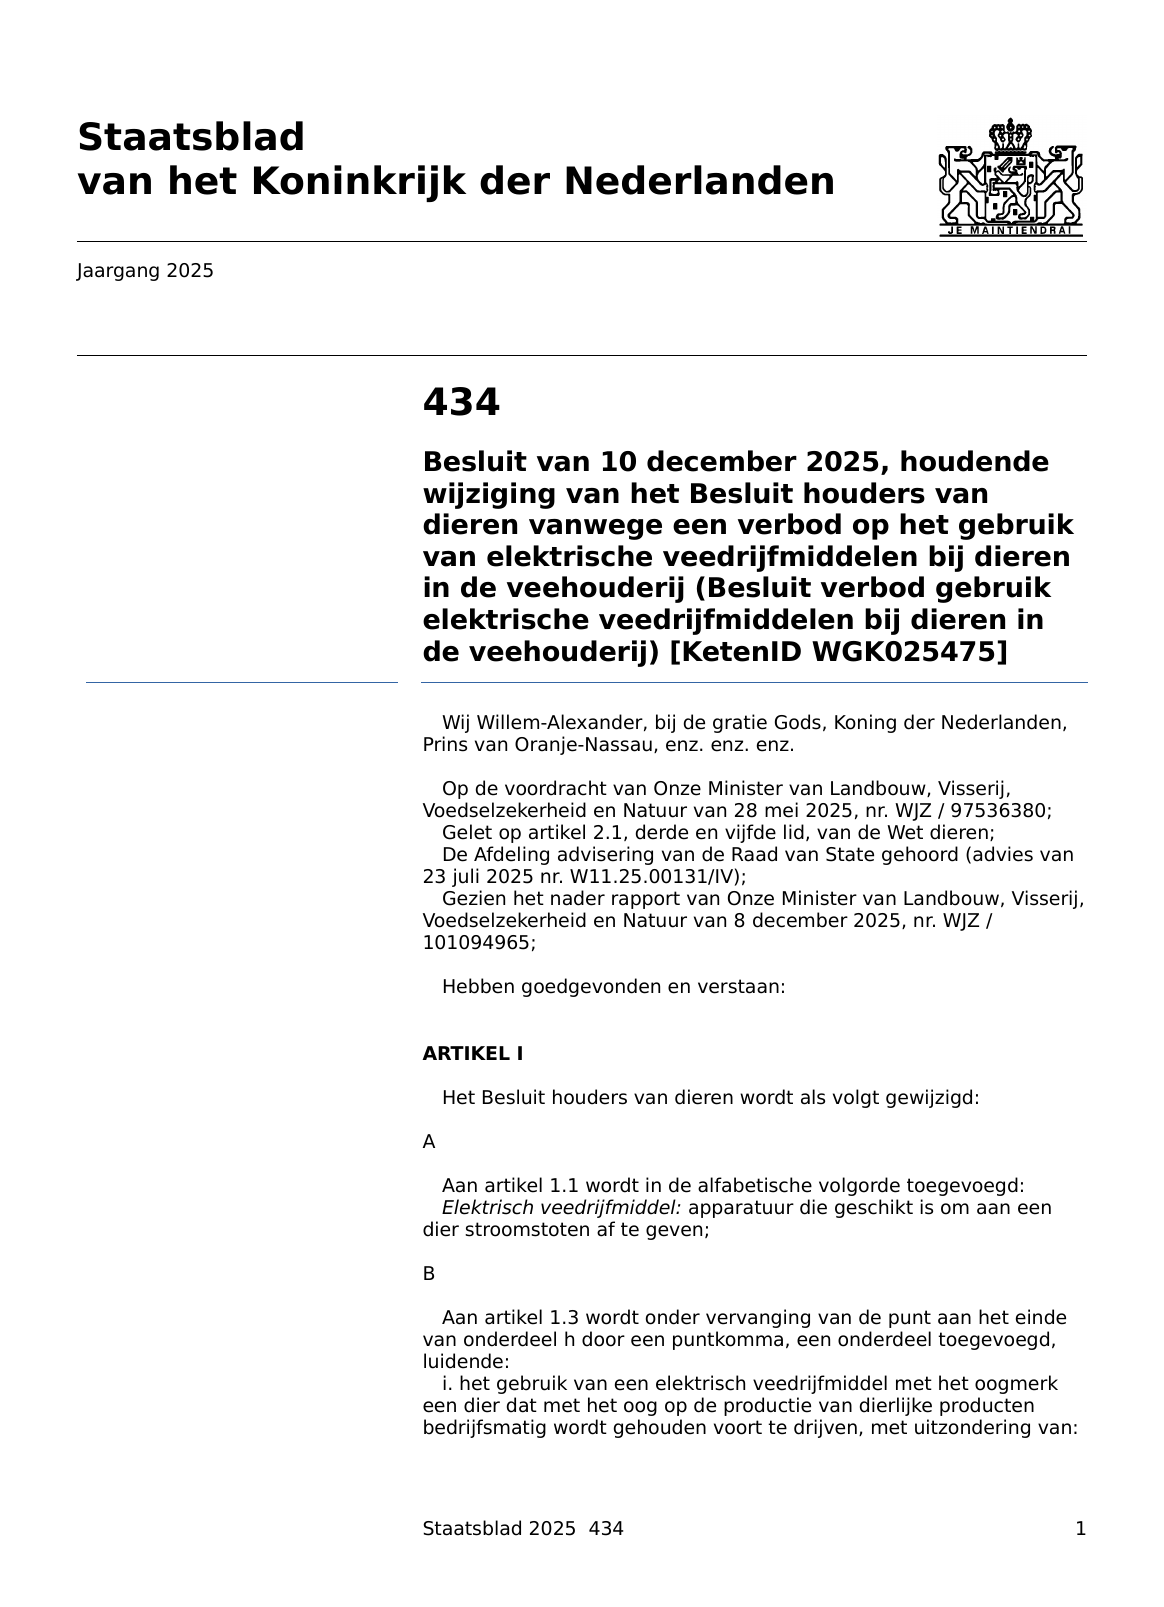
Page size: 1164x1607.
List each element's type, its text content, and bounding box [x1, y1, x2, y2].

text Het Besluit houders van dieren wordt als volgt gewijzigd: [422, 1087, 1087, 1108]
text Besluit van 10 december 2025, houdende wijziging van het Besluit houders van dieren vanwege een verbod op het gebruik van elektrische veedrijfmiddelen bij dieren in de veehouderij (Besluit verbod gebruik elektrische veedrijfmiddelen bij dieren in de veehouderij) [KetenID WGK025475] [422, 447, 1087, 667]
text Hebben goedgevonden en verstaan: [422, 976, 1087, 998]
table_header [886, 100, 1087, 241]
text De Afdeling advisering van de Raad van State gehoord (advies van 23 juli 2025 nr. W11.25.00131/IV); [422, 844, 1087, 888]
table_header Staatsblad van het Koninkrijk der Nederlanden [77, 100, 886, 241]
text Elektrisch veedrijfmiddel: apparatuur die geschikt is om aan een dier stroomstoten af te geven; [422, 1197, 1087, 1241]
text Gezien het nader rapport van Onze Minister van Landbouw, Visserij, Voedselzekerheid en Natuur van 8 december 2025, nr. WJZ / 101094965; [422, 888, 1087, 954]
text B [422, 1263, 1087, 1285]
text Gelet op artikel 2.1, derde en vijfde lid, van de Wet dieren; [422, 822, 1087, 844]
picture [936, 115, 1087, 240]
text Aan artikel 1.3 wordt onder vervanging van de punt aan het einde van onderdeel h door een puntkomma, een onderdeel toegevoegd, luidende: [422, 1307, 1087, 1373]
subtitle 434 [422, 381, 1087, 424]
table_cell Jaargang 2025 [77, 242, 1087, 355]
subtitle ARTIKEL I [422, 1042, 1087, 1064]
text Wij Willem-Alexander, bij de gratie Gods, Koning der Nederlanden, Prins van Oranje-Nassau, enz. enz. enz. [422, 712, 1087, 756]
text Aan artikel 1.1 wordt in de alfabetische volgorde toegevoegd: [422, 1175, 1087, 1197]
text i. het gebruik van een elektrisch veedrijfmiddel met het oogmerk een dier dat met het oog op de productie van dierlijke producten bedrijfsmatig wordt gehouden voort te drijven, met uitzondering van: [422, 1373, 1087, 1439]
text Op de voordracht van Onze Minister van Landbouw, Visserij, Voedselzekerheid en Natuur van 28 mei 2025, nr. WJZ / 97536380; [422, 778, 1087, 822]
text A [422, 1131, 1087, 1153]
